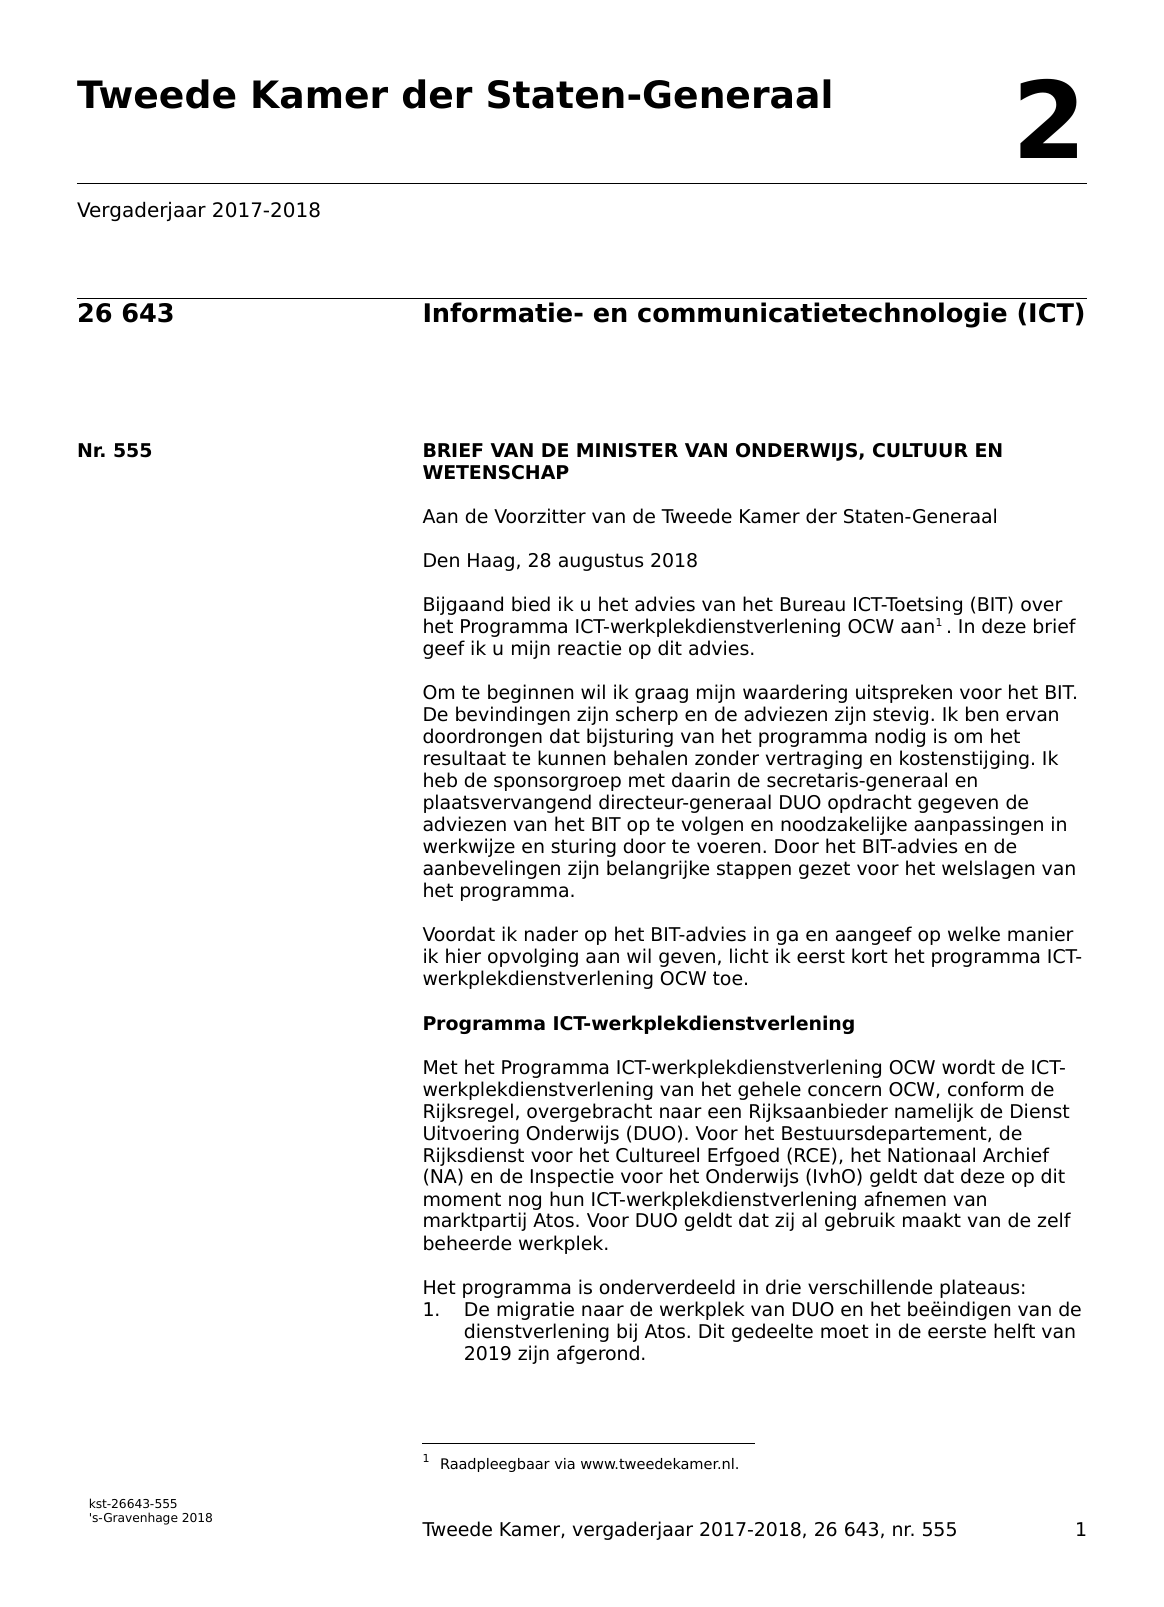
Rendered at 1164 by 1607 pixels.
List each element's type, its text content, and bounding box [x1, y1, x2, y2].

text 1. De migratie naar de werkplek van DUO en het beëindigen van de dienstverlening bij Atos. Dit gedeelte moet in de eerste helft van 2019 zijn afgerond. [422, 1298, 1087, 1364]
text Aan de Voorzitter van de Tweede Kamer der Staten-Generaal [422, 506, 1087, 528]
text kst-26643-555 [88, 1497, 323, 1511]
text Bijgaand bied ik u het advies van het Bureau ICT-Toetsing (BIT) over het Programma ICT-werkplekdienstverlening OCW aan. In deze brief geef ik u mijn reactie op dit advies. [422, 594, 1087, 660]
text 's-Gravenhage 2018 [88, 1511, 323, 1525]
text Raadpleegbaar via www.tweedekamer.nl. [422, 1452, 1087, 1474]
table_header 2 [886, 59, 1087, 183]
text Met het Programma ICT-werkplekdienstverlening OCW wordt de ICT-werkplekdienstverlening van het gehele concern OCW, conform de Rijksregel, overgebracht naar een Rijksaanbieder namelijk de Dienst Uitvoering Onderwijs (DUO). Voor het Bestuursdepartement, de Rijksdienst voor het Cultureel Erfgoed (RCE), het Nationaal Archief (NA) en de Inspectie voor het Onderwijs (IvhO) geldt dat deze op dit moment nog hun ICT-werkplekdienstverlening afnemen van marktpartij Atos. Voor DUO geldt dat zij al gebruik maakt van de zelf beheerde werkplek. [422, 1057, 1087, 1254]
text Den Haag, 28 augustus 2018 [422, 550, 1087, 572]
subtitle 26 643 Informatie- en communicatietechnologie (ICT) [77, 299, 1087, 329]
subtitle Programma ICT-werkplekdienstverlening [422, 1012, 1087, 1034]
table_cell Vergaderjaar 2017-2018 [77, 184, 1087, 298]
table_header Tweede Kamer der Staten-Generaal [77, 59, 886, 183]
text Het programma is onderverdeeld in drie verschillende plateaus: [422, 1277, 1087, 1298]
subtitle Nr. 555 BRIEF VAN DE MINISTER VAN ONDERWIJS, CULTUUR EN WETENSCHAP [77, 440, 1087, 484]
text Om te beginnen wil ik graag mijn waardering uitspreken voor het BIT. De bevindingen zijn scherp en de adviezen zijn stevig. Ik ben ervan doordrongen dat bijsturing van het programma nodig is om het resultaat te kunnen behalen zonder vertraging en kostenstijging. Ik heb de sponsorgroep met daarin de secretaris-generaal en plaatsvervangend directeur-generaal DUO opdracht gegeven de adviezen van het BIT op te volgen en noodzakelijke aanpassingen in werkwijze en sturing door te voeren. Door het BIT-advies en de aanbevelingen zijn belangrijke stappen gezet voor het welslagen van het programma. [422, 682, 1087, 902]
text Voordat ik nader op het BIT-advies in ga en aangeef op welke manier ik hier opvolging aan wil geven, licht ik eerst kort het programma ICT-werkplekdienstverlening OCW toe. [422, 924, 1087, 990]
